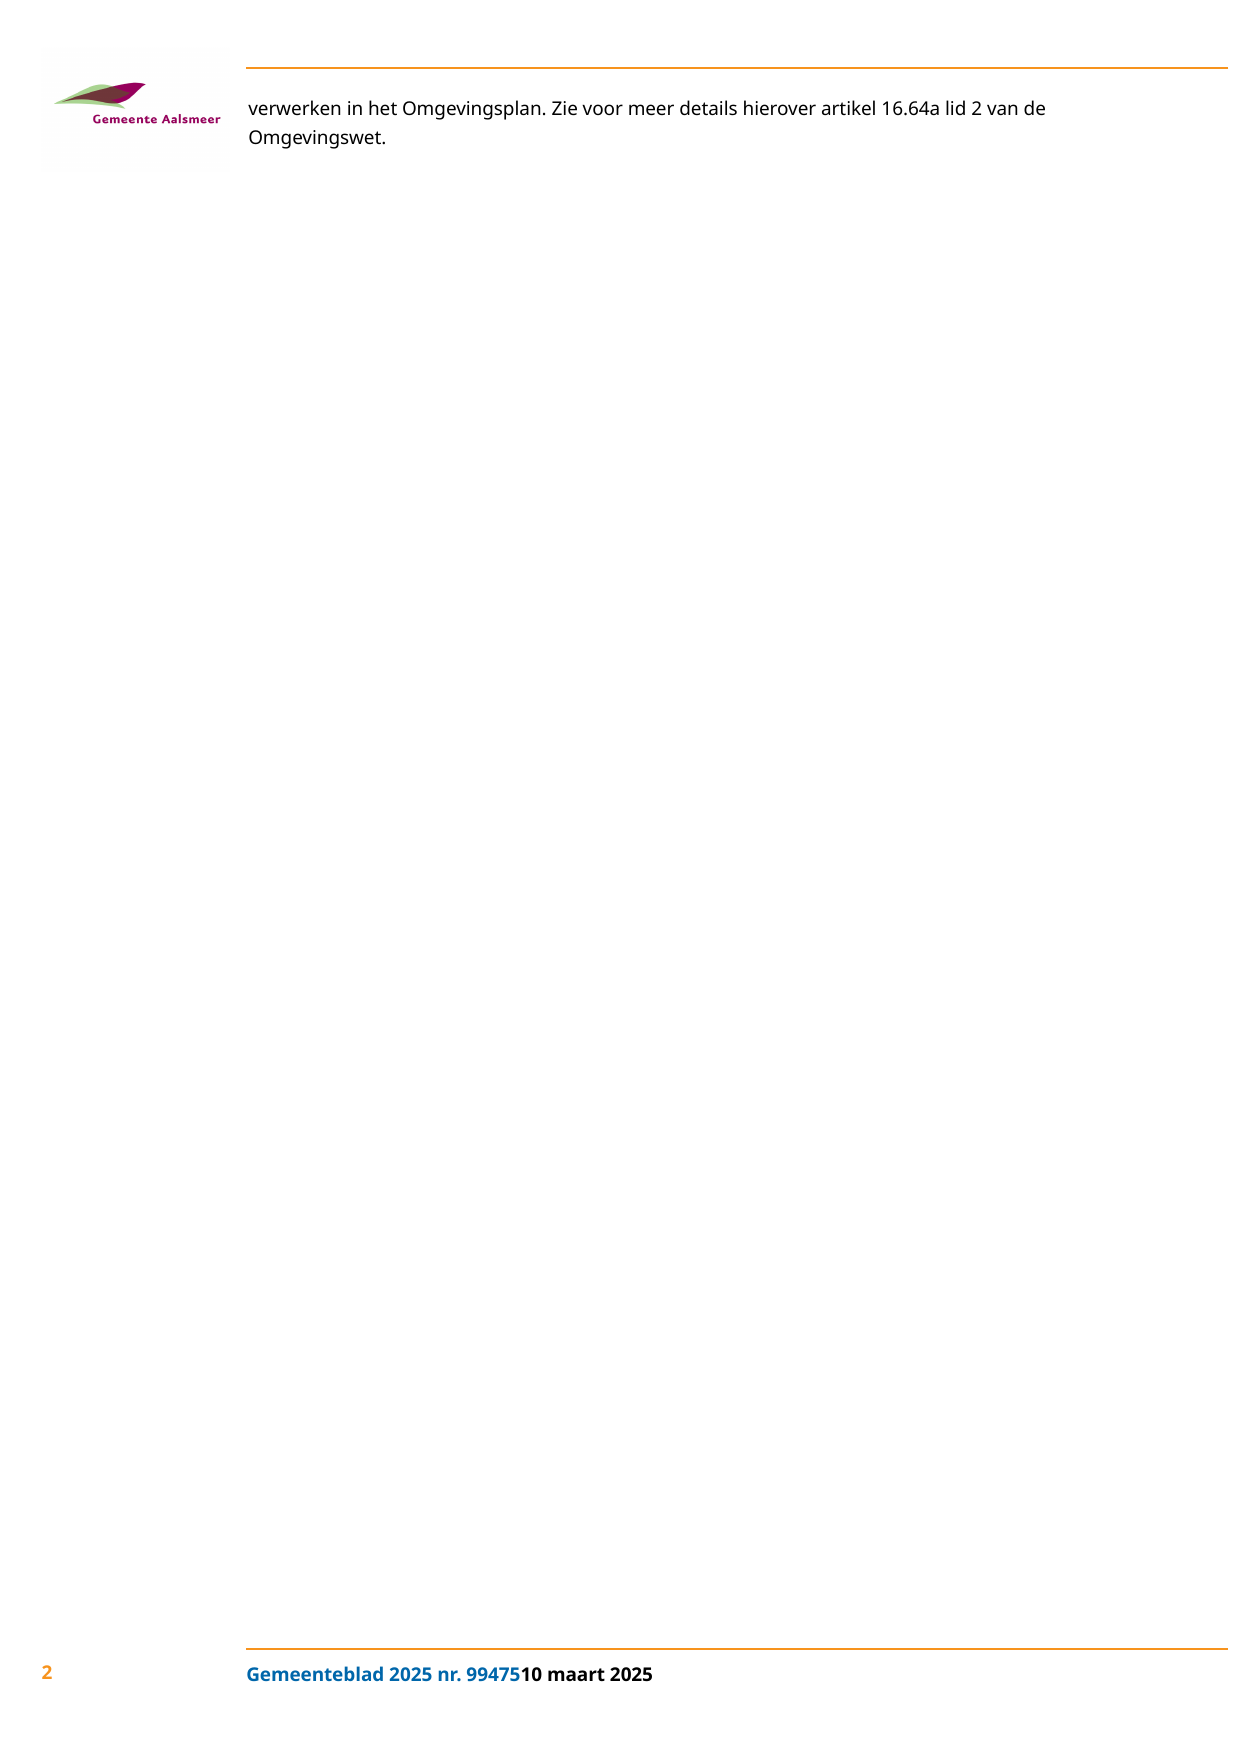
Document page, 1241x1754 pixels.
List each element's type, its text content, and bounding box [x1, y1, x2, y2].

text verwerken in het Omgevingsplan. Zie voor meer details hierover artikel 16.64a lid 2 van de Omgevingswet. [248, 95, 1152, 150]
picture [41, 47, 231, 172]
